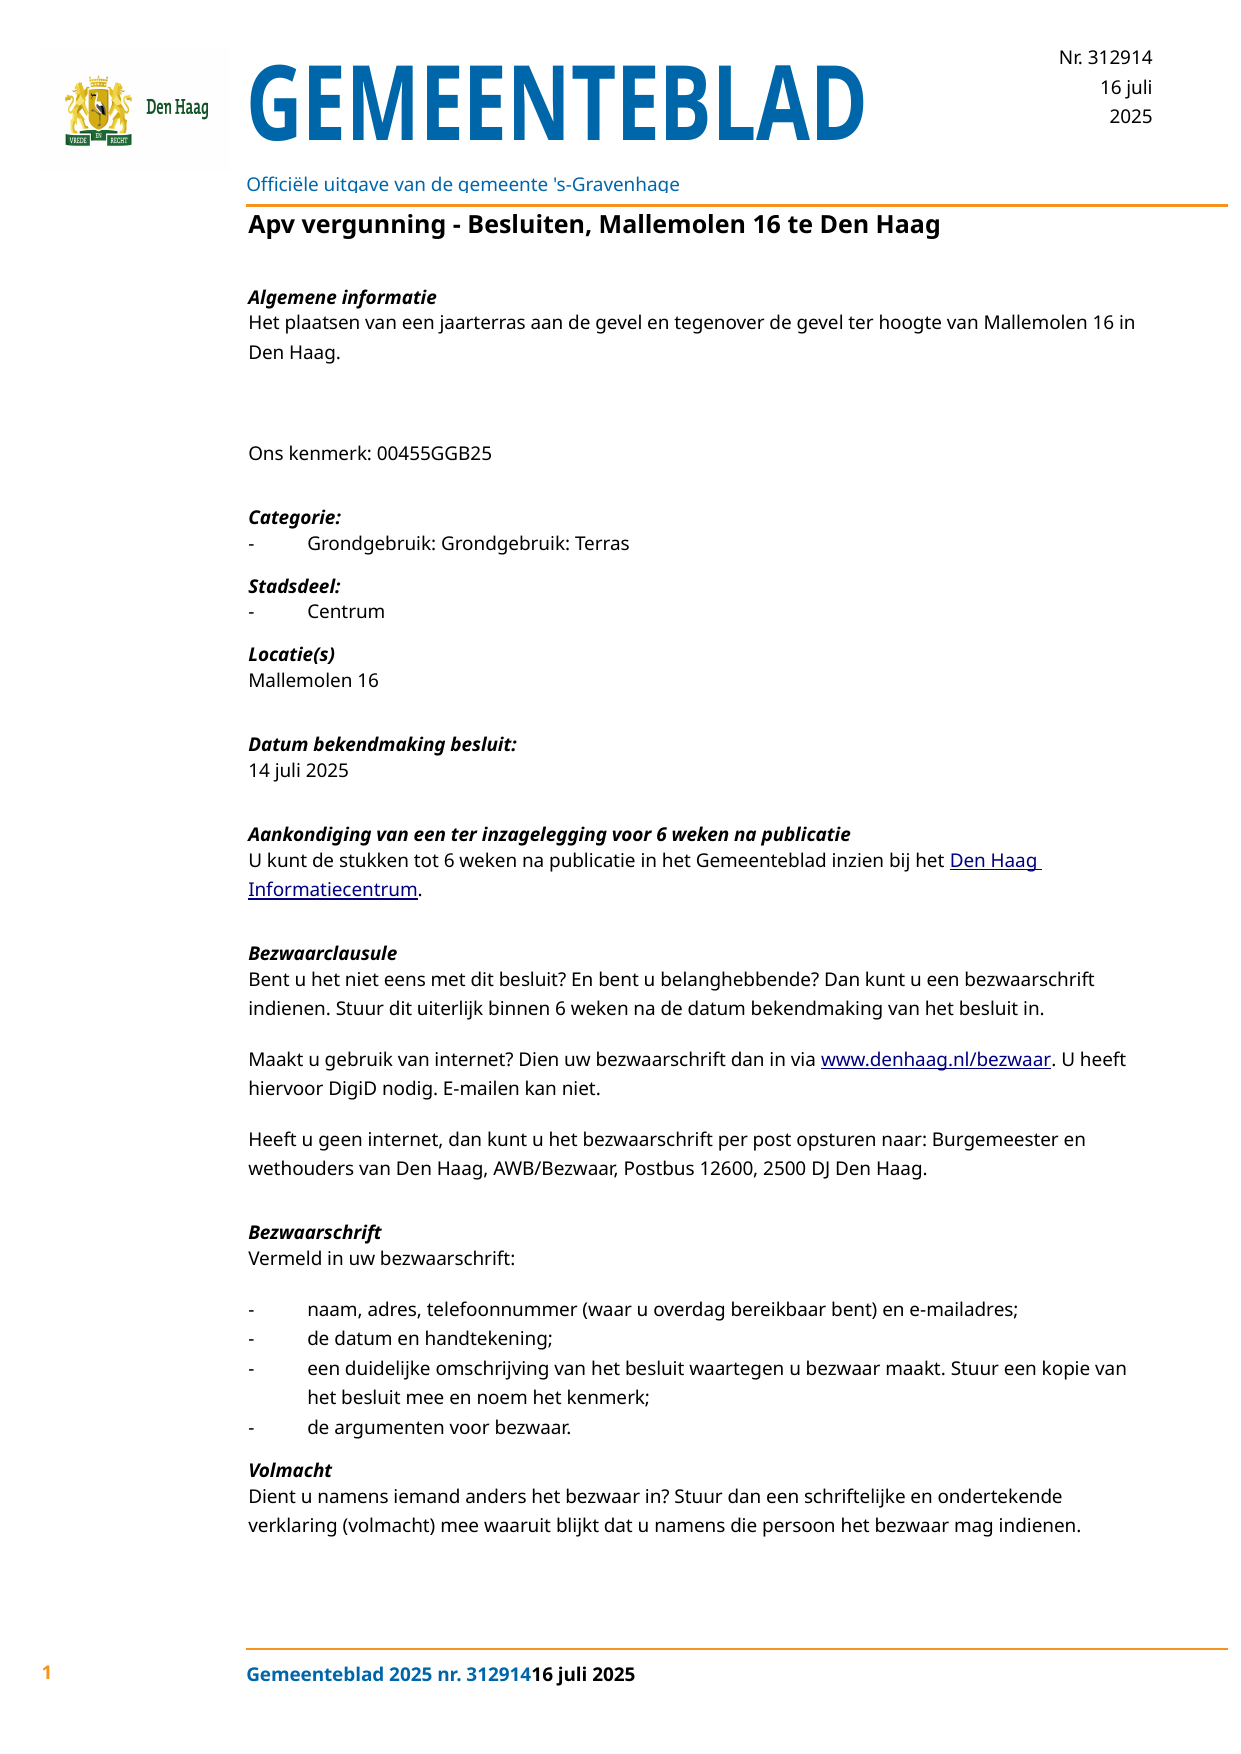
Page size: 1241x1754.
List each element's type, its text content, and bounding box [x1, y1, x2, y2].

text Bent u het niet eens met dit besluit? En bent u belanghebbende? Dan kunt u een bezwaarschrift indienen. Stuur dit uiterlijk binnen 6 weken na de datum bekendmaking van het besluit in. [248, 966, 1152, 1021]
text Heeft u geen internet, dan kunt u het bezwaarschrift per post opsturen naar: Burgemeester en wethouders van Den Haag, AWB/Bezwaar, Postbus 12600, 2500 DJ Den Haag. [248, 1126, 1152, 1181]
text Bezwaarschrift [248, 1219, 1152, 1245]
text Aankondiging van een ter inzagelegging voor 6 weken na publicatie [248, 821, 1152, 847]
text Ons kenmerk: 00455GGB25 [248, 440, 1152, 466]
text Algemene informatie [248, 284, 1152, 309]
text 14 juli 2025 [248, 757, 1152, 783]
text Dient u namens iemand anders het bezwaar in? Stuur dan een schriftelijke en ondertekende verklaring (volmacht) mee waaruit blijkt dat u namens die persoon het bezwaar mag indienen. [248, 1483, 1152, 1538]
text Volmacht [248, 1457, 1152, 1483]
text Bezwaarclausule [248, 940, 1152, 966]
picture [41, 47, 231, 172]
text Maakt u gebruik van internet? Dien uw bezwaarschrift dan in via www.denhaag.nl/bezwaar. U heeft hiervoor DigiD nodig. E-mailen kan niet. [248, 1046, 1152, 1101]
text Categorie: [248, 504, 1152, 530]
list naam, adres, telefoonnummer (waar u overdag bereikbaar bent) en e-mailadres; [248, 1296, 1152, 1321]
text U kunt de stukken tot 6 weken na publicatie in het Gemeenteblad inzien bij het Den Haag Informatiecentrum. [248, 847, 1152, 902]
list Grondgebruik: Grondgebruik: Terras [248, 530, 1152, 555]
text Mallemolen 16 [248, 667, 1152, 693]
text Het plaatsen van een jaarterras aan de gevel en tegenover de gevel ter hoogte van Mallemolen 16 in Den Haag. [248, 309, 1152, 365]
list een duidelijke omschrijving van het besluit waartegen u bezwaar maakt. Stuur een kopie van het besluit mee en noem het kenmerk; [248, 1355, 1152, 1410]
text Datum bekendmaking besluit: [248, 731, 1152, 757]
list Centrum [248, 598, 1152, 624]
list de argumenten voor bezwaar. [248, 1414, 1152, 1440]
text Stadsdeel: [248, 573, 1152, 598]
text Vermeld in uw bezwaarschrift: [248, 1245, 1152, 1271]
text Apv vergunning - Besluiten, Mallemolen 16 te Den Haag [248, 207, 1152, 241]
text Locatie(s) [248, 642, 1152, 667]
list de datum en handtekening; [248, 1325, 1152, 1351]
